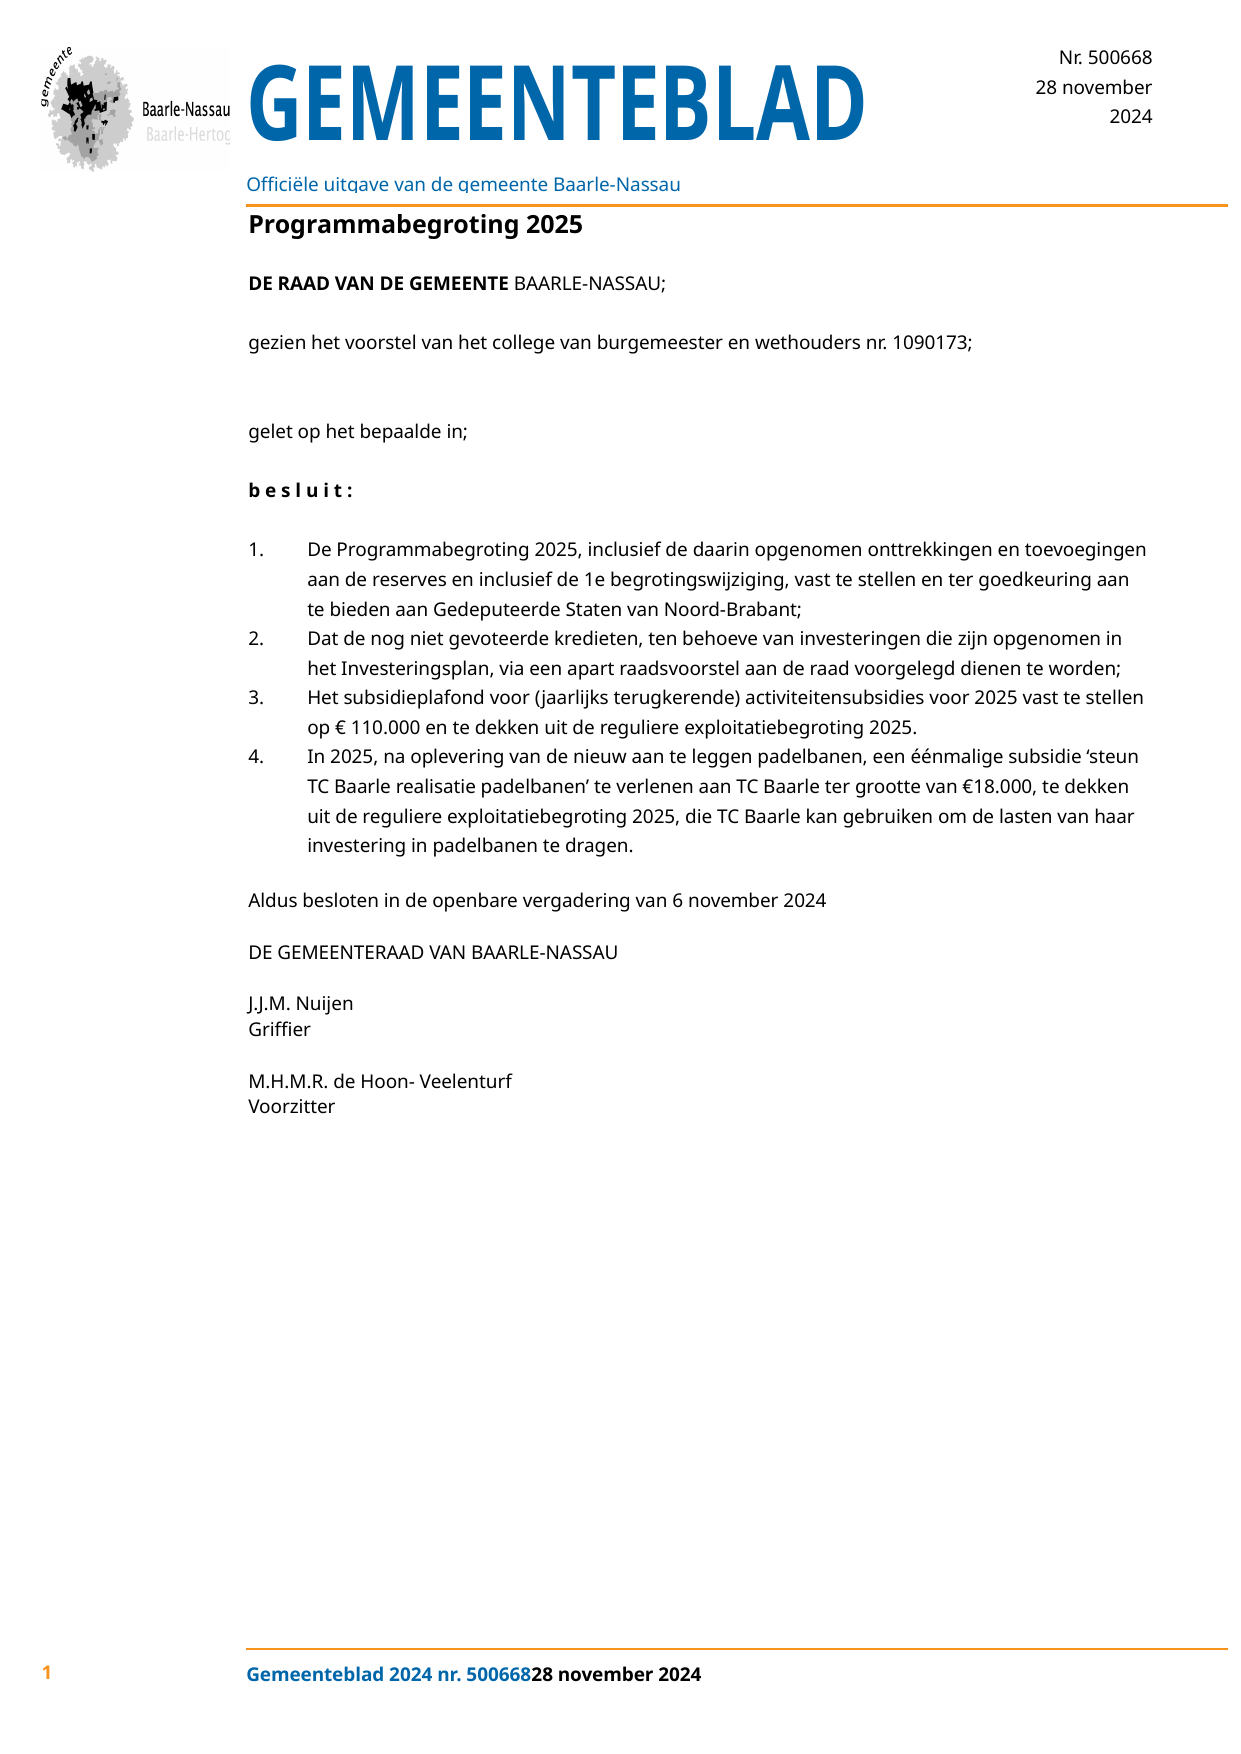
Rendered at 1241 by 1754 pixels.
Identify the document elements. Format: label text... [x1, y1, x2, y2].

list De Programmabegroting 2025, inclusief de daarin opgenomen onttrekkingen en toevoegingen aan de reserves en inclusief de 1e begrotingswijziging, vast te stellen en ter goedkeuring aan te bieden aan Gedeputeerde Staten van Noord-Brabant; [248, 537, 1152, 621]
text DE GEMEENTERAAD VAN BAARLE-NASSAU [248, 939, 1152, 965]
text Griffier [248, 1016, 1152, 1042]
text gelet op het bepaalde in; [248, 418, 1152, 444]
picture [41, 47, 231, 172]
text M.H.M.R. de Hoon- Veelenturf [248, 1068, 1152, 1093]
text Aldus besloten in de openbare vergadering van 6 november 2024 [248, 888, 1152, 913]
text gezien het voorstel van het college van burgemeester en wethouders nr. 1090173; [248, 329, 1152, 355]
text DE RAAD VAN DE GEMEENTE BAARLE-NASSAU; [248, 270, 1152, 296]
text Programmabegroting 2025 [248, 207, 1152, 241]
list Dat de nog niet gevoteerde kredieten, ten behoeve van investeringen die zijn opgenomen in het Investeringsplan, via een apart raadsvoorstel aan de raad voorgelegd dienen te worden; [248, 625, 1152, 681]
list In 2025, na oplevering van de nieuw aan te leggen padelbanen, een éénmalige subsidie ‘steun TC Baarle realisatie padelbanen’ te verlenen aan TC Baarle ter grootte van €18.000, te dekken uit de reguliere exploitatiebegroting 2025, die TC Baarle kan gebruiken om de lasten van haar investering in padelbanen te dragen. [248, 744, 1152, 858]
text Voorzitter [248, 1093, 1152, 1119]
list Het subsidieplafond voor (jaarlijks terugkerende) activiteitensubsidies voor 2025 vast te stellen op € 110.000 en te dekken uit de reguliere exploitatiebegroting 2025. [248, 684, 1152, 740]
text J.J.M. Nuijen [248, 991, 1152, 1016]
text b e s l u i t : [248, 477, 1152, 503]
